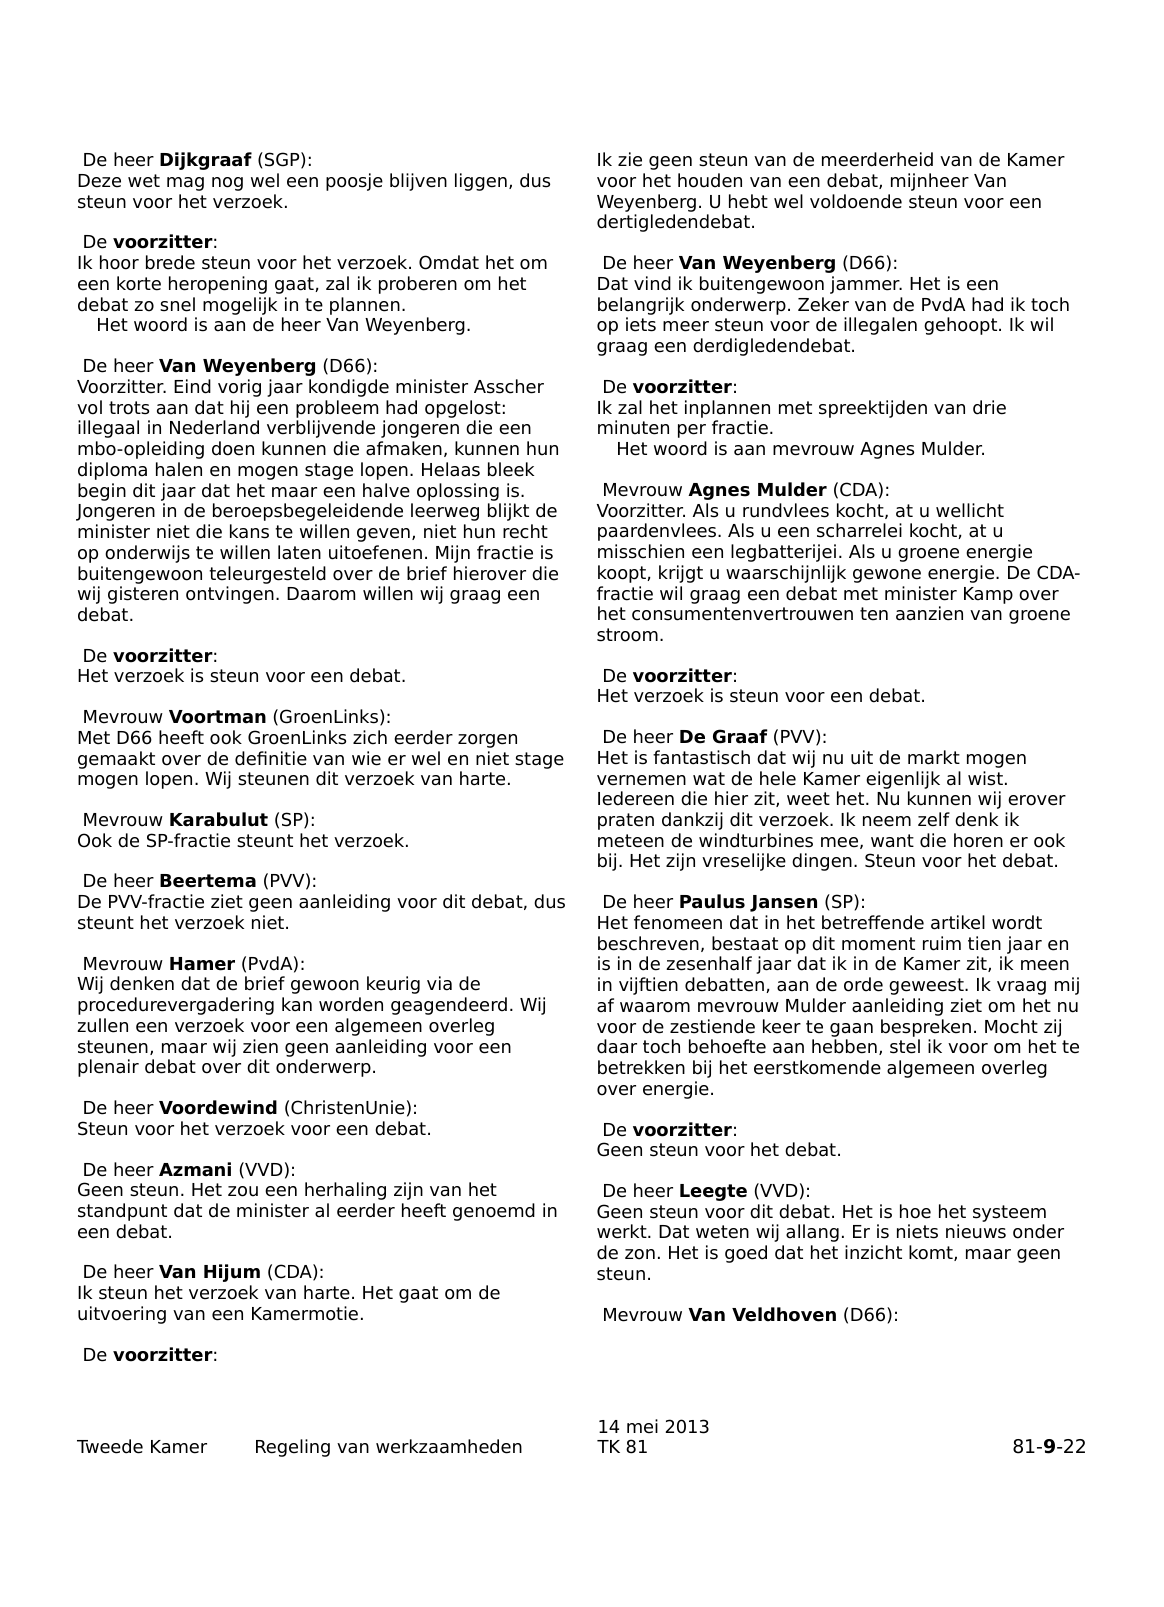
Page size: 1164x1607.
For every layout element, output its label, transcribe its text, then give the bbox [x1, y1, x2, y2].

text De voorzitter: [77, 646, 567, 666]
text Het verzoek is steun voor een debat. [77, 666, 567, 687]
text Ik zie geen steun van de meerderheid van de Kamer voor het houden van een debat, mijnheer Van Weyenberg. U hebt wel voldoende steun voor een dertigledendebat. [596, 150, 1087, 233]
text Voorzitter. Eind vorig jaar kondigde minister Asscher vol trots aan dat hij een probleem had opgelost: illegaal in Nederland verblijvende jongeren die een mbo-opleiding doen kunnen die afmaken, kunnen hun diploma halen en mogen stage lopen. Helaas bleek begin dit jaar dat het maar een halve oplossing is. Jongeren in de beroepsbegeleidende leerweg blijkt de minister niet die kans te willen geven, niet hun recht op onderwijs te willen laten uitoefenen. Mijn fractie is buitengewoon teleurgesteld over de brief hierover die wij gisteren ontvingen. Daarom willen wij graag een debat. [77, 377, 567, 626]
text Het is fantastisch dat wij nu uit de markt mogen vernemen wat de hele Kamer eigenlijk al wist. Iedereen die hier zit, weet het. Nu kunnen wij erover praten dankzij dit verzoek. Ik neem zelf denk ik meteen de windturbines mee, want die horen er ook bij. Het zijn vreselijke dingen. Steun voor het debat. [596, 748, 1087, 872]
text Steun voor het verzoek voor een debat. [77, 1119, 567, 1139]
text Mevrouw Karabulut (SP): [77, 810, 567, 831]
text De heer Beertema (PVV): [77, 871, 567, 892]
text Het woord is aan mevrouw Agnes Mulder. [596, 439, 1087, 460]
text Ik steun het verzoek van harte. Het gaat om de uitvoering van een Kamermotie. [77, 1283, 567, 1324]
text Ik zal het inplannen met spreektijden van drie minuten per fractie. [596, 397, 1087, 439]
text Het woord is aan de heer Van Weyenberg. [77, 315, 567, 336]
text Mevrouw Agnes Mulder (CDA): [596, 480, 1087, 500]
text De heer Van Weyenberg (D66): [596, 253, 1087, 274]
text Geen steun voor dit debat. Het is hoe het systeem werkt. Dat weten wij allang. Er is niets nieuws onder de zon. Het is goed dat het inzicht komt, maar geen steun. [596, 1202, 1087, 1284]
text De PVV-fractie ziet geen aanleiding voor dit debat, dus steunt het verzoek niet. [77, 892, 567, 933]
text De voorzitter: [596, 666, 1087, 686]
text Deze wet mag nog wel een poosje blijven liggen, dus steun voor het verzoek. [77, 171, 567, 212]
text Het fenomeen dat in het betreffende artikel wordt beschreven, bestaat op dit moment ruim tien jaar en is in de zesenhalf jaar dat ik in de Kamer zit, ik meen in vijftien debatten, aan de orde geweest. Ik vraag mij af waarom mevrouw Mulder aanleiding ziet om het nu voor de zestiende keer te gaan bespreken. Mocht zij daar toch behoefte aan hebben, stel ik voor om het te betrekken bij het eerstkomende algemeen overleg over energie. [596, 913, 1087, 1099]
text De voorzitter: [596, 377, 1087, 397]
text De heer Azmani (VVD): [77, 1159, 567, 1180]
text De voorzitter: [77, 1344, 567, 1365]
text Ik hoor brede steun voor het verzoek. Omdat het om een korte heropening gaat, zal ik proberen om het debat zo snel mogelijk in te plannen. [77, 253, 567, 315]
text Wij denken dat de brief gewoon keurig via de procedurevergadering kan worden geagendeerd. Wij zullen een verzoek voor een algemeen overleg steunen, maar wij zien geen aanleiding voor een plenair debat over dit onderwerp. [77, 974, 567, 1078]
text De heer Van Hijum (CDA): [77, 1262, 567, 1283]
text De heer Paulus Jansen (SP): [596, 892, 1087, 913]
text De heer Dijkgraaf (SGP): [77, 150, 567, 171]
text De voorzitter: [596, 1119, 1087, 1140]
text Geen steun. Het zou een herhaling zijn van het standpunt dat de minister al eerder heeft genoemd in een debat. [77, 1180, 567, 1242]
text De heer Voordewind (ChristenUnie): [77, 1098, 567, 1119]
text Mevrouw Van Veldhoven (D66): [596, 1304, 1087, 1325]
text Geen steun voor het debat. [596, 1140, 1087, 1161]
text De heer Van Weyenberg (D66): [77, 356, 567, 377]
text Het verzoek is steun voor een debat. [596, 686, 1087, 707]
text De heer De Graaf (PVV): [596, 727, 1087, 748]
text Dat vind ik buitengewoon jammer. Het is een belangrijk onderwerp. Zeker van de PvdA had ik toch op iets meer steun voor de illegalen gehoopt. Ik wil graag een derdigledendebat. [596, 274, 1087, 357]
text De voorzitter: [77, 232, 567, 253]
text Met D66 heeft ook GroenLinks zich eerder zorgen gemaakt over de definitie van wie er wel en niet stage mogen lopen. Wij steunen dit verzoek van harte. [77, 728, 567, 790]
text Voorzitter. Als u rundvlees kocht, at u wellicht paardenvlees. Als u een scharrelei kocht, at u misschien een legbatterijei. Als u groene energie koopt, krijgt u waarschijnlijk gewone energie. De CDA-fractie wil graag een debat met minister Kamp over het consumentenvertrouwen ten aanzien van groene stroom. [596, 500, 1087, 646]
text De heer Leegte (VVD): [596, 1181, 1087, 1202]
text Mevrouw Hamer (PvdA): [77, 953, 567, 974]
text Ook de SP-fractie steunt het verzoek. [77, 831, 567, 851]
text Mevrouw Voortman (GroenLinks): [77, 707, 567, 728]
